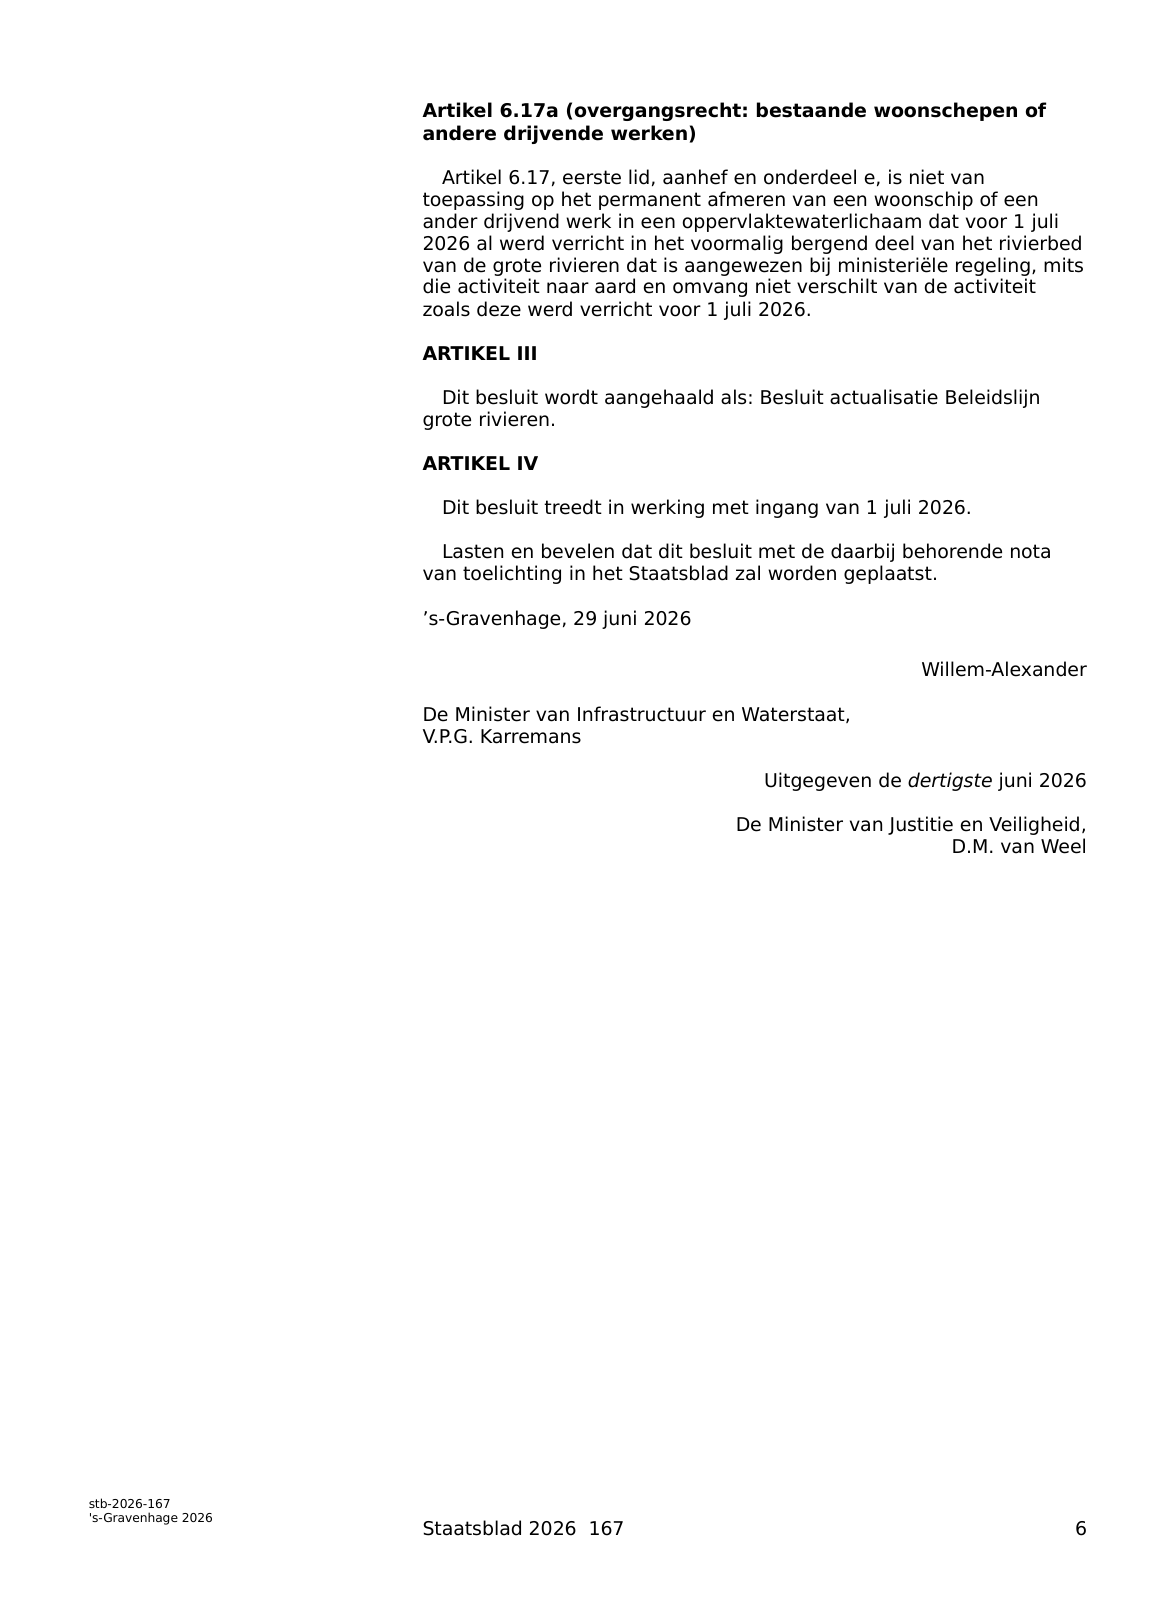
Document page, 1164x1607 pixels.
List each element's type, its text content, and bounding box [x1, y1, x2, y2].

text Willem-Alexander [422, 659, 1087, 681]
subtitle ARTIKEL III [422, 343, 1087, 364]
text De Minister van Justitie en Veiligheid, D.M. van Weel [422, 814, 1087, 858]
text ’s-Gravenhage, 29 juni 2026 [422, 607, 1087, 629]
subtitle Artikel 6.17a (overgangsrecht: bestaande woonschepen of andere drijvende werken) [422, 100, 1087, 144]
text stb-2026-167 [88, 1497, 323, 1511]
text Uitgegeven de dertigste juni 2026 [422, 770, 1087, 792]
text Lasten en bevelen dat dit besluit met de daarbij behorende nota van toelichting in het Staatsblad zal worden geplaatst. [422, 541, 1087, 585]
subtitle ARTIKEL IV [422, 453, 1087, 475]
text Dit besluit treedt in werking met ingang van 1 juli 2026. [422, 497, 1087, 519]
text Artikel 6.17, eerste lid, aanhef en onderdeel e, is niet van toepassing op het permanent afmeren van een woonschip of een ander drijvend werk in een oppervlaktewaterlichaam dat voor 1 juli 2026 al werd verricht in het voormalig bergend deel van het rivierbed van de grote rivieren dat is aangewezen bij ministeriële regeling, mits die activiteit naar aard en omvang niet verschilt van de activiteit zoals deze werd verricht voor 1 juli 2026. [422, 167, 1087, 320]
text De Minister van Infrastructuur en Waterstaat, V.P.G. Karremans [422, 703, 1087, 747]
text Dit besluit wordt aangehaald als: Besluit actualisatie Beleidslijn grote rivieren. [422, 387, 1087, 431]
text 's-Gravenhage 2026 [88, 1511, 323, 1525]
